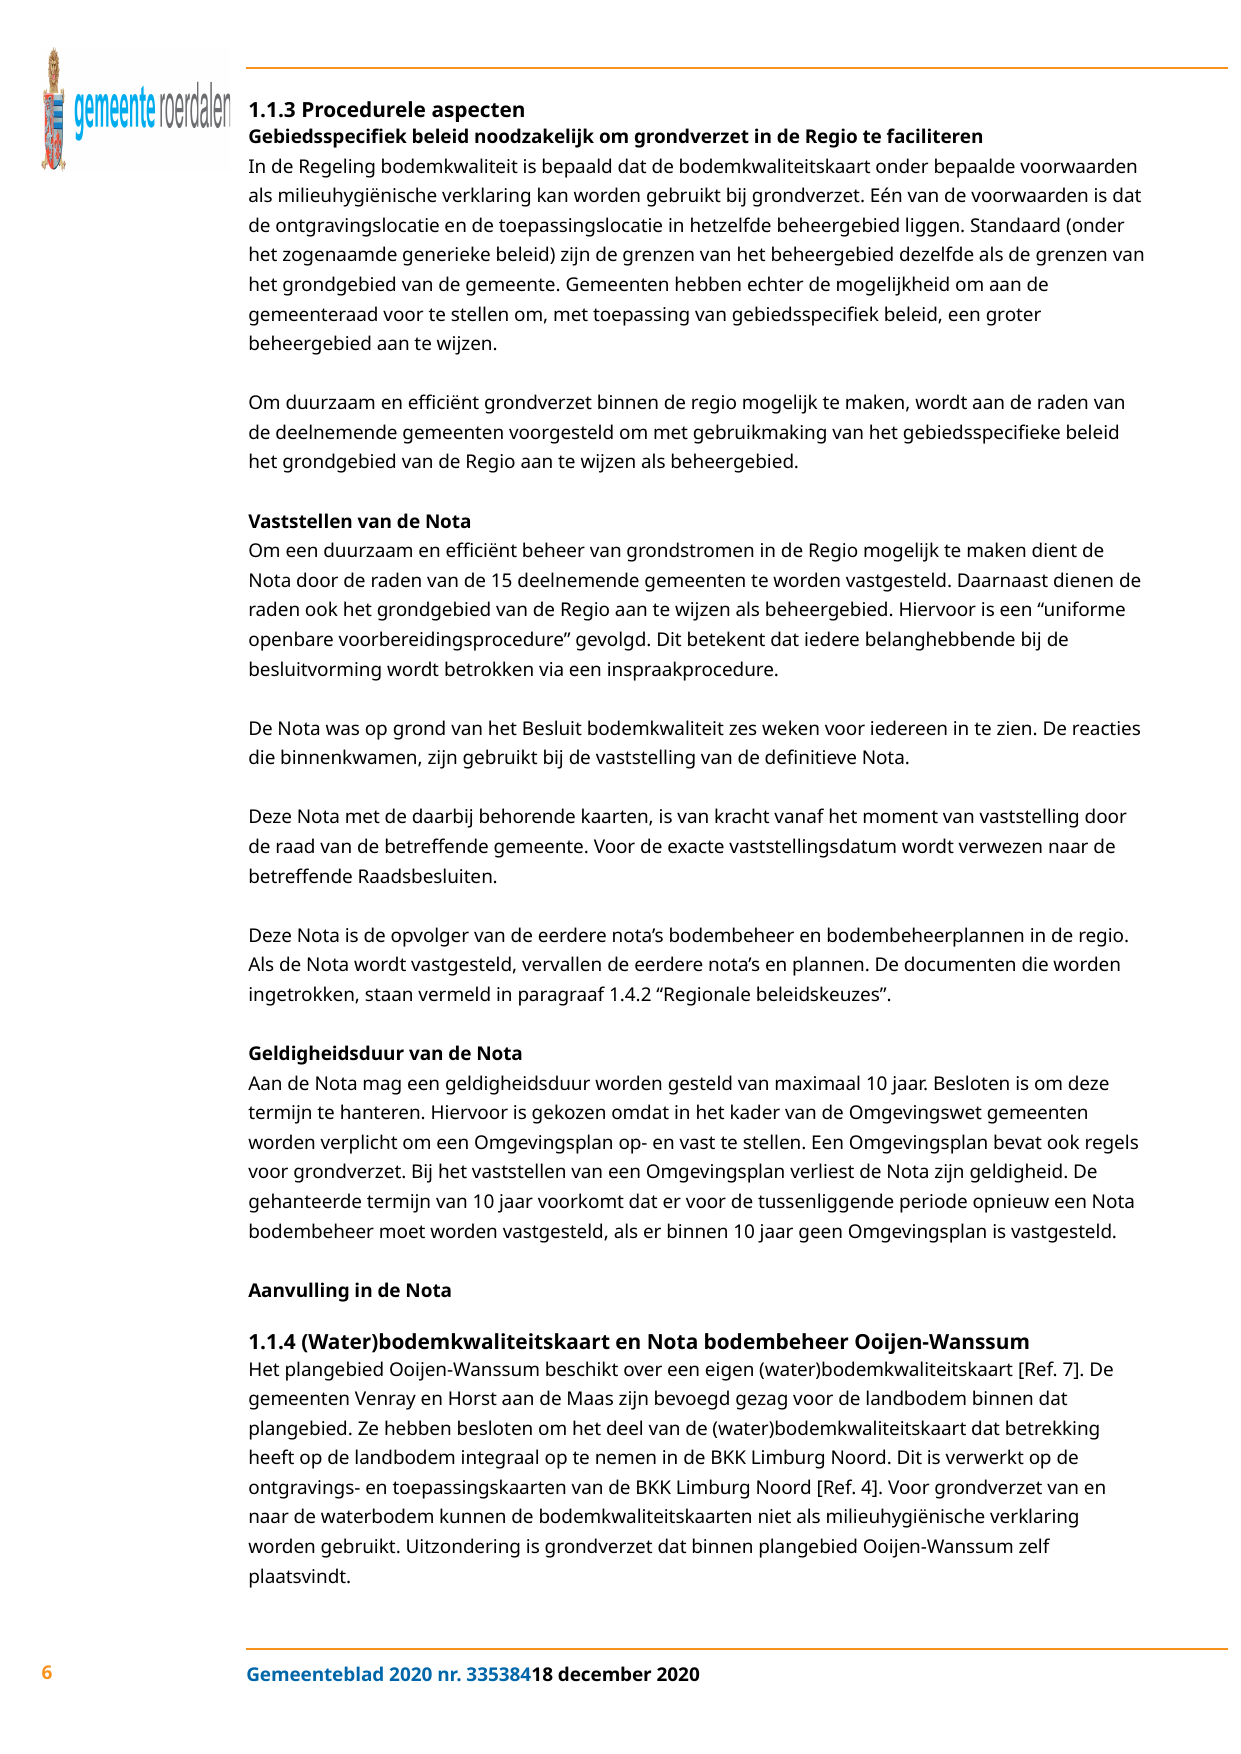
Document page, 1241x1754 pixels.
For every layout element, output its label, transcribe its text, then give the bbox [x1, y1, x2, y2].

text Aan de Nota mag een geldigheidsduur worden gesteld van maximaal 10 jaar. Besloten is om deze termijn te hanteren. Hiervoor is gekozen omdat in het kader van de Omgevingswet gemeenten worden verplicht om een Omgevingsplan op- en vast te stellen. Een Omgevingsplan bevat ook regels voor grondverzet. Bij het vaststellen van een Omgevingsplan verliest de Nota zijn geldigheid. De gehanteerde termijn van 10 jaar voorkomt dat er voor de tussenliggende periode opnieuw een Nota bodembeheer moet worden vastgesteld, als er binnen 10 jaar geen Omgevingsplan is vastgesteld. [248, 1070, 1152, 1243]
text Aanvulling in de Nota [248, 1277, 1152, 1303]
text 1.1.3 Procedurele aspecten [248, 95, 1152, 123]
text Vaststellen van de Nota [248, 508, 1152, 533]
text Gebiedsspecifiek beleid noodzakelijk om grondverzet in de Regio te faciliteren [248, 123, 1152, 149]
text Geldigheidsduur van de Nota [248, 1040, 1152, 1066]
text Deze Nota is de opvolger van de eerdere nota’s bodembeheer en bodembeheerplannen in de regio. Als de Nota wordt vastgesteld, vervallen de eerdere nota’s en plannen. De documenten die worden ingetrokken, staan vermeld in paragraaf 1.4.2 “Regionale beleidskeuzes”. [248, 922, 1152, 1007]
text Om een duurzaam en efficiënt beheer van grondstromen in de Regio mogelijk te maken dient de Nota door de raden van de 15 deelnemende gemeenten te worden vastgesteld. Daarnaast dienen de raden ook het grondgebied van de Regio aan te wijzen als beheergebied. Hiervoor is een “uniforme openbare voorbereidingsprocedure” gevolgd. Dit betekent dat iedere belanghebbende bij de besluitvorming wordt betrokken via een inspraakprocedure. [248, 537, 1152, 681]
picture [41, 47, 231, 172]
text De Nota was op grond van het Besluit bodemkwaliteit zes weken voor iedereen in te zien. De reacties die binnenkwamen, zijn gebruikt bij de vaststelling van de definitieve Nota. [248, 715, 1152, 770]
text Deze Nota met de daarbij behorende kaarten, is van kracht vanaf het moment van vaststelling door de raad van de betreffende gemeente. Voor de exacte vaststellingsdatum wordt verwezen naar de betreffende Raadsbesluiten. [248, 804, 1152, 888]
text Om duurzaam en efficiënt grondverzet binnen de regio mogelijk te maken, wordt aan de raden van de deelnemende gemeenten voorgesteld om met gebruikmaking van het gebiedsspecifieke beleid het grondgebied van de Regio aan te wijzen als beheergebied. [248, 389, 1152, 474]
text Het plangebied Ooijen-Wanssum beschikt over een eigen (water)bodemkwaliteitskaart [Ref. 7]. De gemeenten Venray en Horst aan de Maas zijn bevoegd gezag voor de landbodem binnen dat plangebied. Ze hebben besloten om het deel van de (water)bodemkwaliteitskaart dat betrekking heeft op de landbodem integraal op te nemen in de BKK Limburg Noord. Dit is verwerkt op de ontgravings- en toepassingskaarten van de BKK Limburg Noord [Ref. 4]. Voor grondverzet van en naar de waterbodem kunnen de bodemkwaliteitskaarten niet als milieuhygiënische verklaring worden gebruikt. Uitzondering is grondverzet dat binnen plangebied Ooijen-Wanssum zelf plaatsvindt. [248, 1356, 1152, 1589]
text In de Regeling bodemkwaliteit is bepaald dat de bodemkwaliteitskaart onder bepaalde voorwaarden als milieuhygiënische verklaring kan worden gebruikt bij grondverzet. Eén van de voorwaarden is dat de ontgravingslocatie en de toepassingslocatie in hetzelfde beheergebied liggen. Standaard (onder het zogenaamde generieke beleid) zijn de grenzen van het beheergebied dezelfde als de grenzen van het grondgebied van de gemeente. Gemeenten hebben echter de mogelijkheid om aan de gemeenteraad voor te stellen om, met toepassing van gebiedsspecifiek beleid, een groter beheergebied aan te wijzen. [248, 153, 1152, 356]
text 1.1.4 (Water)bodemkwaliteitskaart en Nota bodembeheer Ooijen-Wanssum [248, 1327, 1152, 1356]
